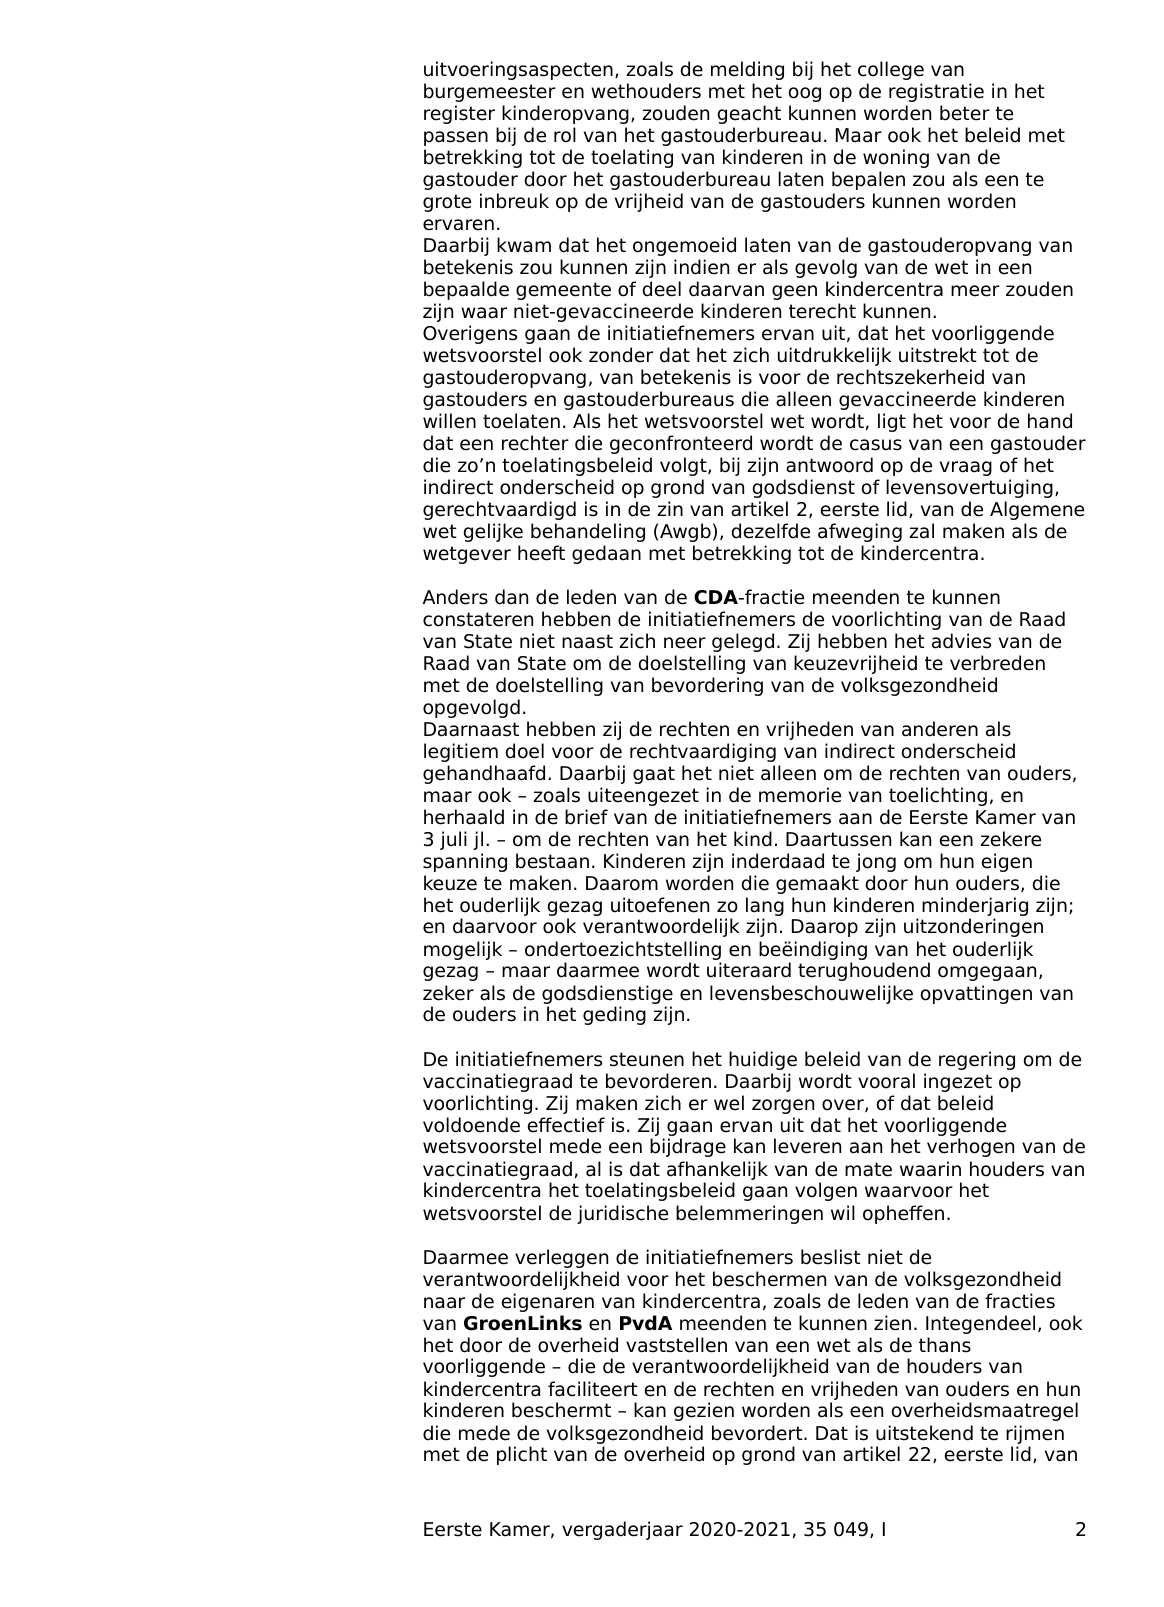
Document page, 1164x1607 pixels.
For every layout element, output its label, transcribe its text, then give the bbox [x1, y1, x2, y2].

text Anders dan de leden van de CDA-fractie meenden te kunnen constateren hebben de initiatiefnemers de voorlichting van de Raad van State niet naast zich neer gelegd. Zij hebben het advies van de Raad van State om de doelstelling van keuzevrijheid te verbreden met de doelstelling van bevordering van de volksgezondheid opgevolgd. [422, 587, 1087, 719]
text Overigens gaan de initiatiefnemers ervan uit, dat het voorliggende wetsvoorstel ook zonder dat het zich uitdrukkelijk uitstrekt tot de gastouderopvang, van betekenis is voor de rechtszekerheid van gastouders en gastouderbureaus die alleen gevaccineerde kinderen willen toelaten. Als het wetsvoorstel wet wordt, ligt het voor de hand dat een rechter die geconfronteerd wordt de casus van een gastouder die zo’n toelatingsbeleid volgt, bij zijn antwoord op de vraag of het indirect onderscheid op grond van godsdienst of levensovertuiging, gerechtvaardigd is in de zin van artikel 2, eerste lid, van de Algemene wet gelijke behandeling (Awgb), dezelfde afweging zal maken als de wetgever heeft gedaan met betrekking tot de kindercentra. [422, 323, 1087, 564]
text De initiatiefnemers steunen het huidige beleid van de regering om de vaccinatiegraad te bevorderen. Daarbij wordt vooral ingezet op voorlichting. Zij maken zich er wel zorgen over, of dat beleid voldoende effectief is. Zij gaan ervan uit dat het voorliggende wetsvoorstel mede een bijdrage kan leveren aan het verhogen van de vaccinatiegraad, al is dat afhankelijk van de mate waarin houders van kindercentra het toelatingsbeleid gaan volgen waarvoor het wetsvoorstel de juridische belemmeringen wil opheffen. [422, 1048, 1087, 1224]
text uitvoeringsaspecten, zoals de melding bij het college van burgemeester en wethouders met het oog op de registratie in het register kinderopvang, zouden geacht kunnen worden beter te passen bij de rol van het gastouderbureau. Maar ook het beleid met betrekking tot de toelating van kinderen in de woning van de gastouder door het gastouderbureau laten bepalen zou als een te grote inbreuk op de vrijheid van de gastouders kunnen worden ervaren. [422, 59, 1087, 235]
text Daarmee verleggen de initiatiefnemers beslist niet de verantwoordelijkheid voor het beschermen van de volksgezondheid naar de eigenaren van kindercentra, zoals de leden van de fracties van GroenLinks en PvdA meenden te kunnen zien. Integendeel, ook het door de overheid vaststellen van een wet als de thans voorliggende – die de verantwoordelijkheid van de houders van kindercentra faciliteert en de rechten en vrijheden van ouders en hun kinderen beschermt – kan gezien worden als een overheidsmaatregel die mede de volksgezondheid bevordert. Dat is uitstekend te rijmen met de plicht van de overheid op grond van artikel 22, eerste lid, van [422, 1247, 1087, 1466]
text Daarbij kwam dat het ongemoeid laten van de gastouderopvang van betekenis zou kunnen zijn indien er als gevolg van de wet in een bepaalde gemeente of deel daarvan geen kindercentra meer zouden zijn waar niet-gevaccineerde kinderen terecht kunnen. [422, 235, 1087, 323]
text Daarnaast hebben zij de rechten en vrijheden van anderen als legitiem doel voor de rechtvaardiging van indirect onderscheid gehandhaafd. Daarbij gaat het niet alleen om de rechten van ouders, maar ook – zoals uiteengezet in de memorie van toelichting, en herhaald in de brief van de initiatiefnemers aan de Eerste Kamer van 3 juli jl. – om de rechten van het kind. Daartussen kan een zekere spanning bestaan. Kinderen zijn inderdaad te jong om hun eigen keuze te maken. Daarom worden die gemaakt door hun ouders, die het ouderlijk gezag uitoefenen zo lang hun kinderen minderjarig zijn; en daarvoor ook verantwoordelijk zijn. Daarop zijn uitzonderingen mogelijk – ondertoezichtstelling en beëindiging van het ouderlijk gezag – maar daarmee wordt uiteraard terughoudend omgegaan, zeker als de godsdienstige en levensbeschouwelijke opvattingen van de ouders in het geding zijn. [422, 719, 1087, 1026]
